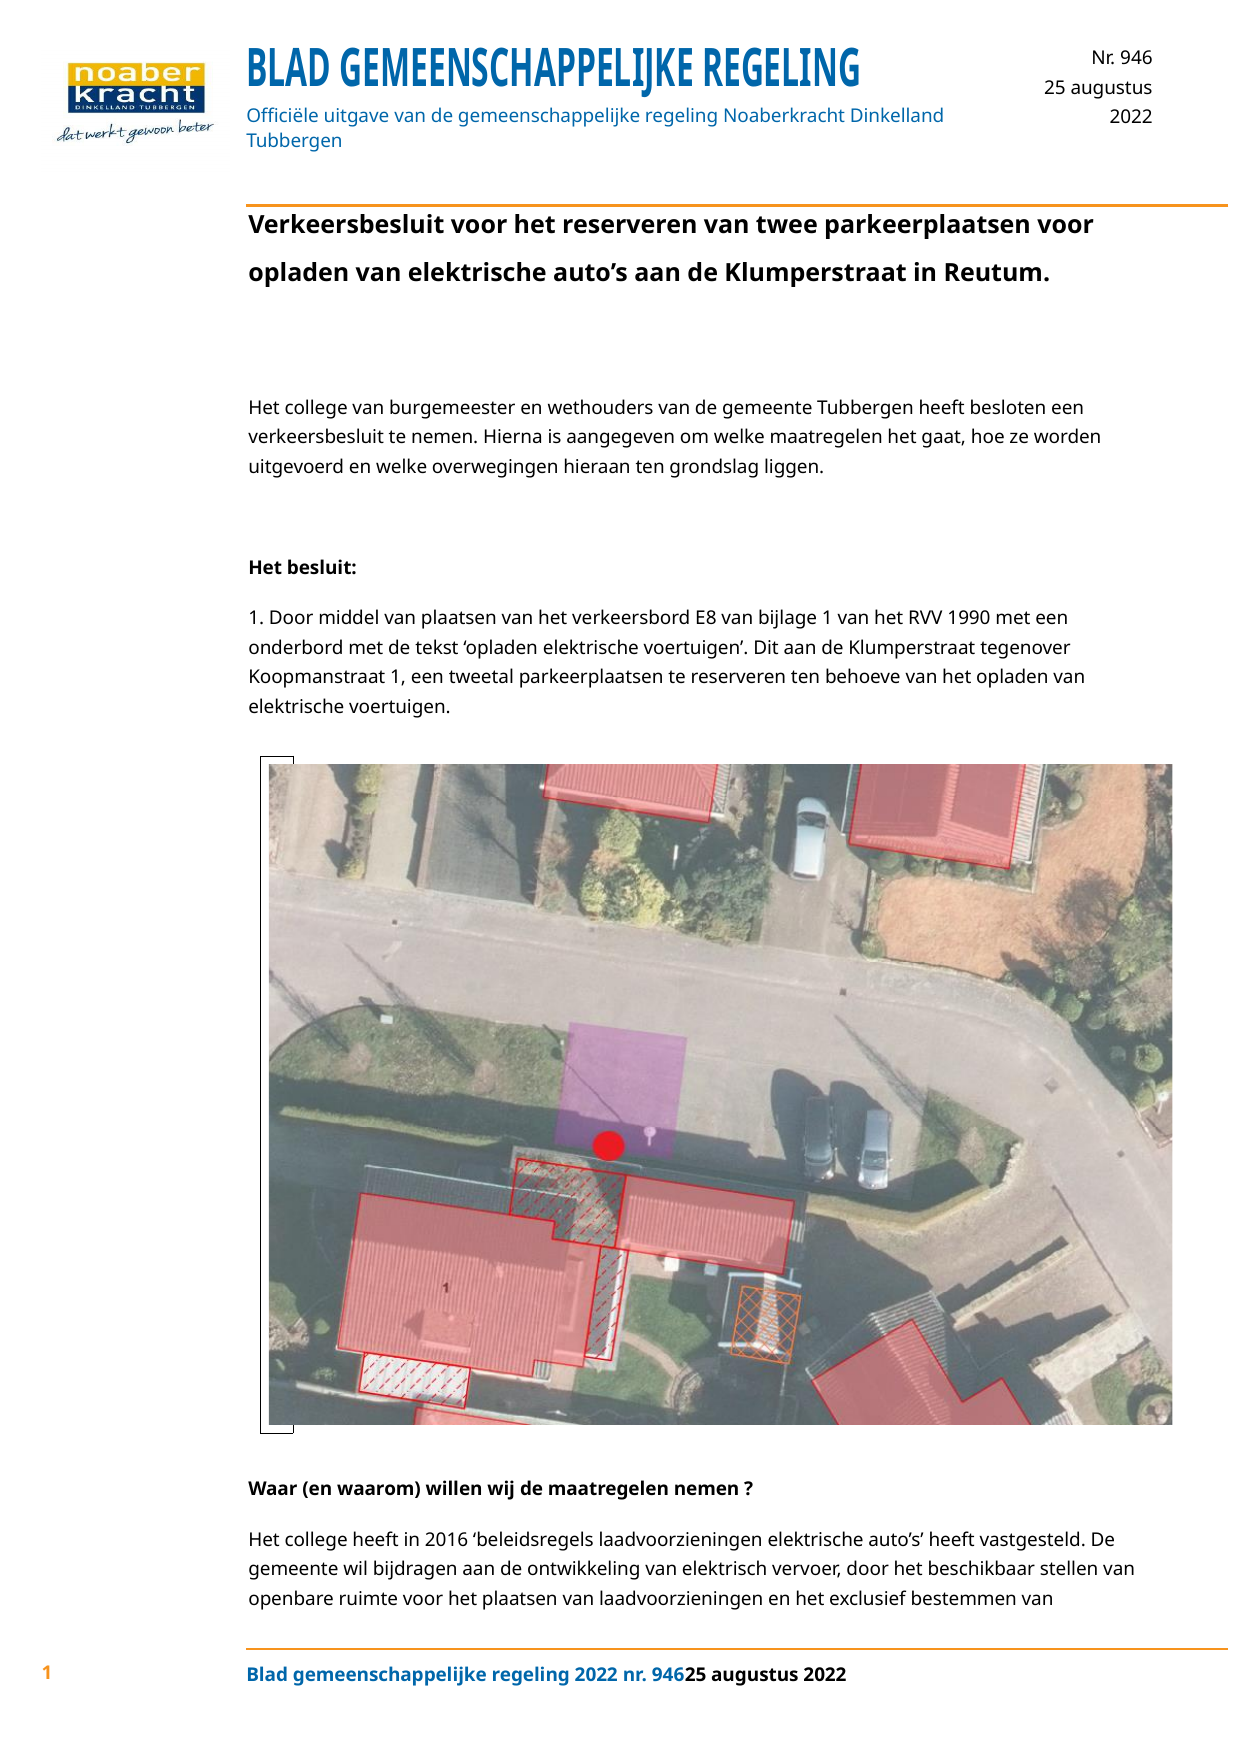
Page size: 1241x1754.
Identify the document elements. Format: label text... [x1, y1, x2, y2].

text Het college van burgemeester en wethouders van de gemeente Tubbergen heeft besloten een verkeersbesluit te nemen. Hierna is aangegeven om welke maatregelen het gaat, hoe ze worden uitgevoerd en welke overwegingen hieraan ten grondslag liggen. [248, 394, 1152, 479]
picture [268, 764, 1173, 1425]
text Verkeersbesluit voor het reserveren van twee parkeerplaatsen voor opladen van elektrische auto’s aan de Klumperstraat in Reutum. [248, 207, 1152, 288]
text Het college heeft in 2016 ‘beleidsregels laadvoorzieningen elektrische auto’s’ heeft vastgesteld. De gemeente wil bijdragen aan de ontwikkeling van elektrisch vervoer, door het beschikbaar stellen van openbare ruimte voor het plaatsen van laadvoorzieningen en het exclusief bestemmen van [248, 1526, 1152, 1611]
text Waar (en waarom) willen wij de maatregelen nemen ? [248, 1475, 1152, 1501]
picture [41, 47, 231, 172]
text Het besluit: [248, 554, 1152, 580]
text 1. Door middel van plaatsen van het verkeersbord E8 van bijlage 1 van het RVV 1990 met een onderbord met de tekst ‘opladen elektrische voertuigen’. Dit aan de Klumperstraat tegenover Koopmanstraat 1, een tweetal parkeerplaatsen te reserveren ten behoeve van het opladen van elektrische voertuigen. [248, 604, 1152, 719]
